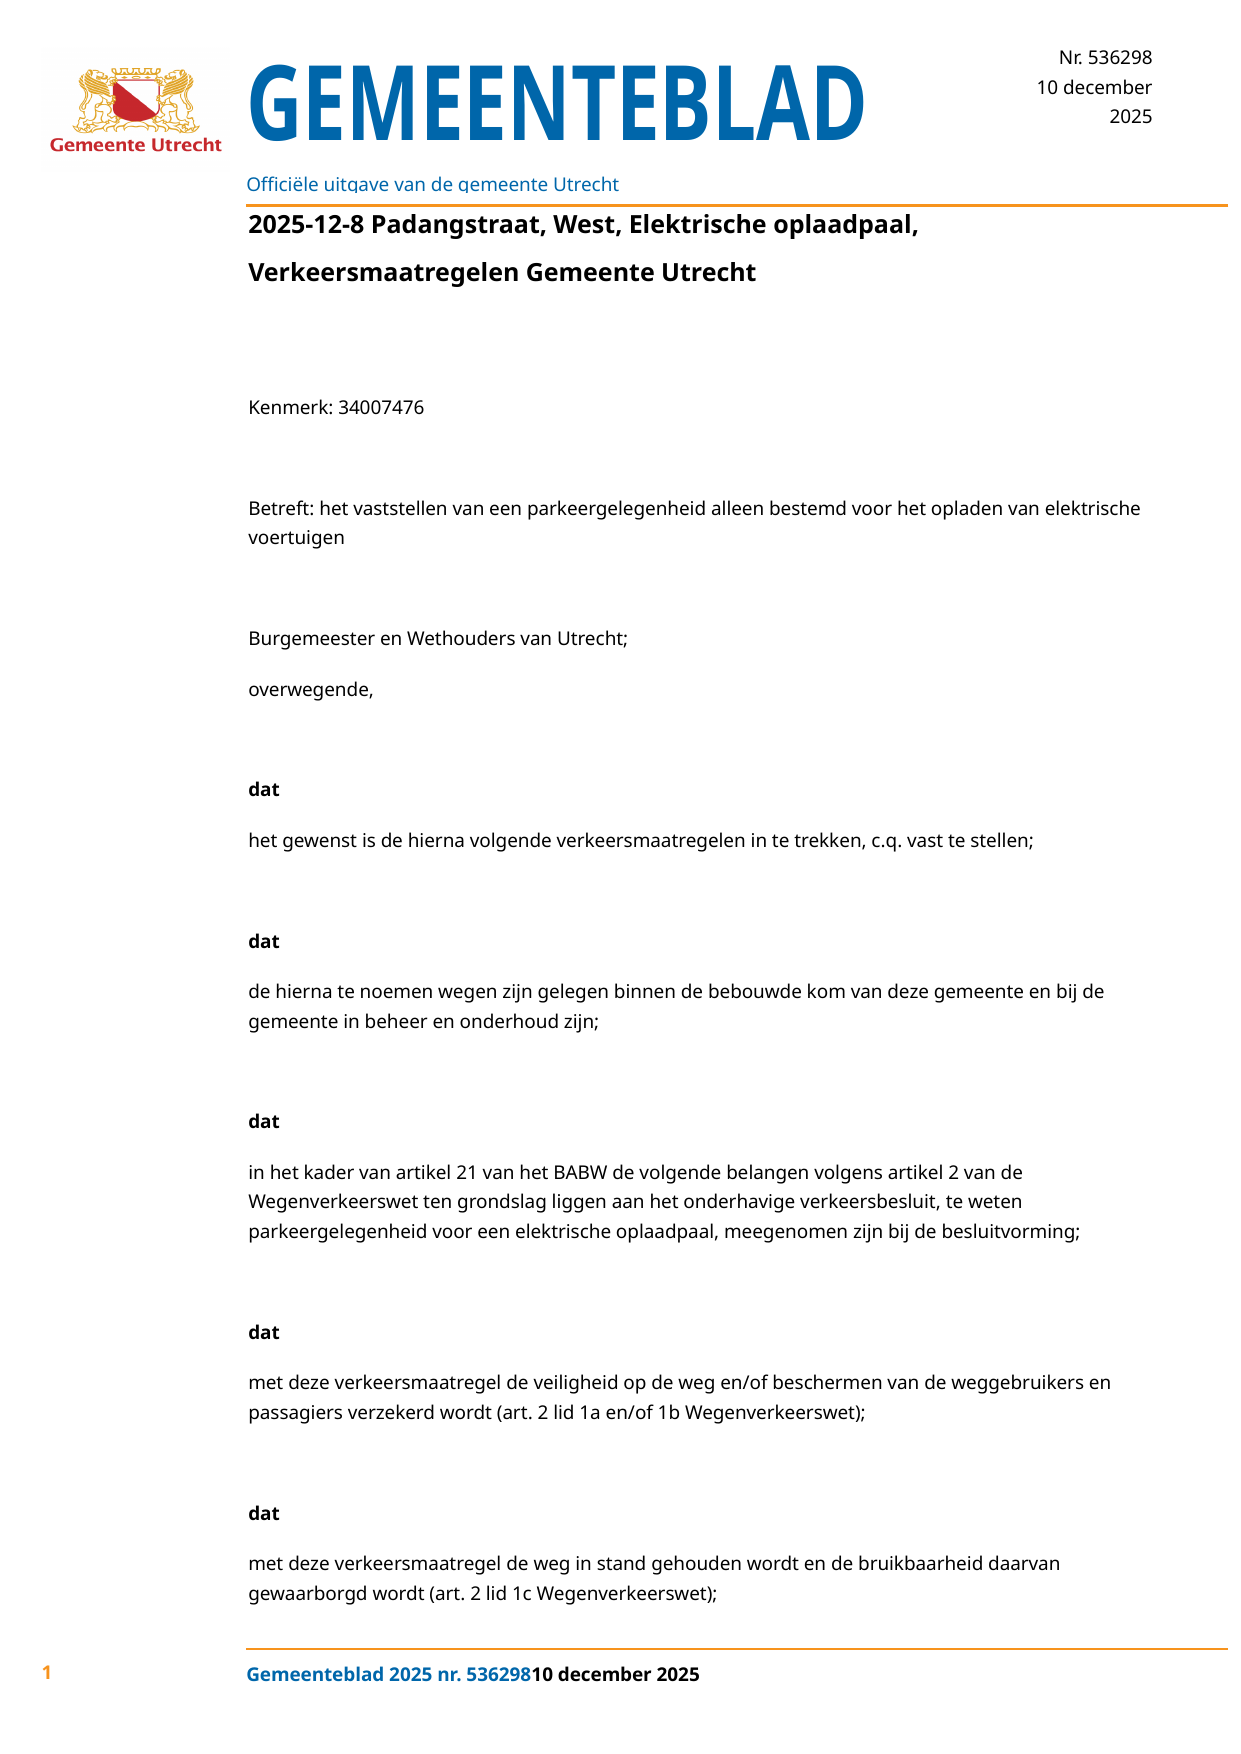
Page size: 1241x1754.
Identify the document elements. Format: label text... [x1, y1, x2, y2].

text de hierna te noemen wegen zijn gelegen binnen de bebouwde kom van deze gemeente en bij de gemeente in beheer en onderhoud zijn; [248, 978, 1152, 1033]
text dat [248, 777, 1152, 802]
text dat [248, 928, 1152, 953]
text het gewenst is de hierna volgende verkeersmaatregelen in te trekken, c.q. vast te stellen; [248, 827, 1152, 853]
text dat [248, 1500, 1152, 1526]
text dat [248, 1319, 1152, 1345]
text Kenmerk: 34007476 [248, 394, 1152, 420]
picture [41, 47, 231, 172]
text in het kader van artikel 21 van het BABW de volgende belangen volgens artikel 2 van de Wegenverkeerswet ten grondslag liggen aan het onderhavige verkeersbesluit, te weten parkeergelegenheid voor een elektrische oplaadpaal, meegenomen zijn bij de besluitvorming; [248, 1159, 1152, 1244]
text Burgemeester en Wethouders van Utrecht; [248, 625, 1152, 651]
text Betreft: het vaststellen van een parkeergelegenheid alleen bestemd voor het opladen van elektrische voertuigen [248, 495, 1152, 550]
text overwegende, [248, 676, 1152, 701]
text met deze verkeersmaatregel de veiligheid op de weg en/of beschermen van de weggebruikers en passagiers verzekerd wordt (art. 2 lid 1a en/of 1b Wegenverkeerswet); [248, 1369, 1152, 1425]
text dat [248, 1109, 1152, 1134]
text met deze verkeersmaatregel de weg in stand gehouden wordt en de bruikbaarheid daarvan gewaarborgd wordt (art. 2 lid 1c Wegenverkeerswet); [248, 1550, 1152, 1606]
text 2025-12-8 Padangstraat, West, Elektrische oplaadpaal, Verkeersmaatregelen Gemeente Utrecht [248, 207, 1152, 288]
